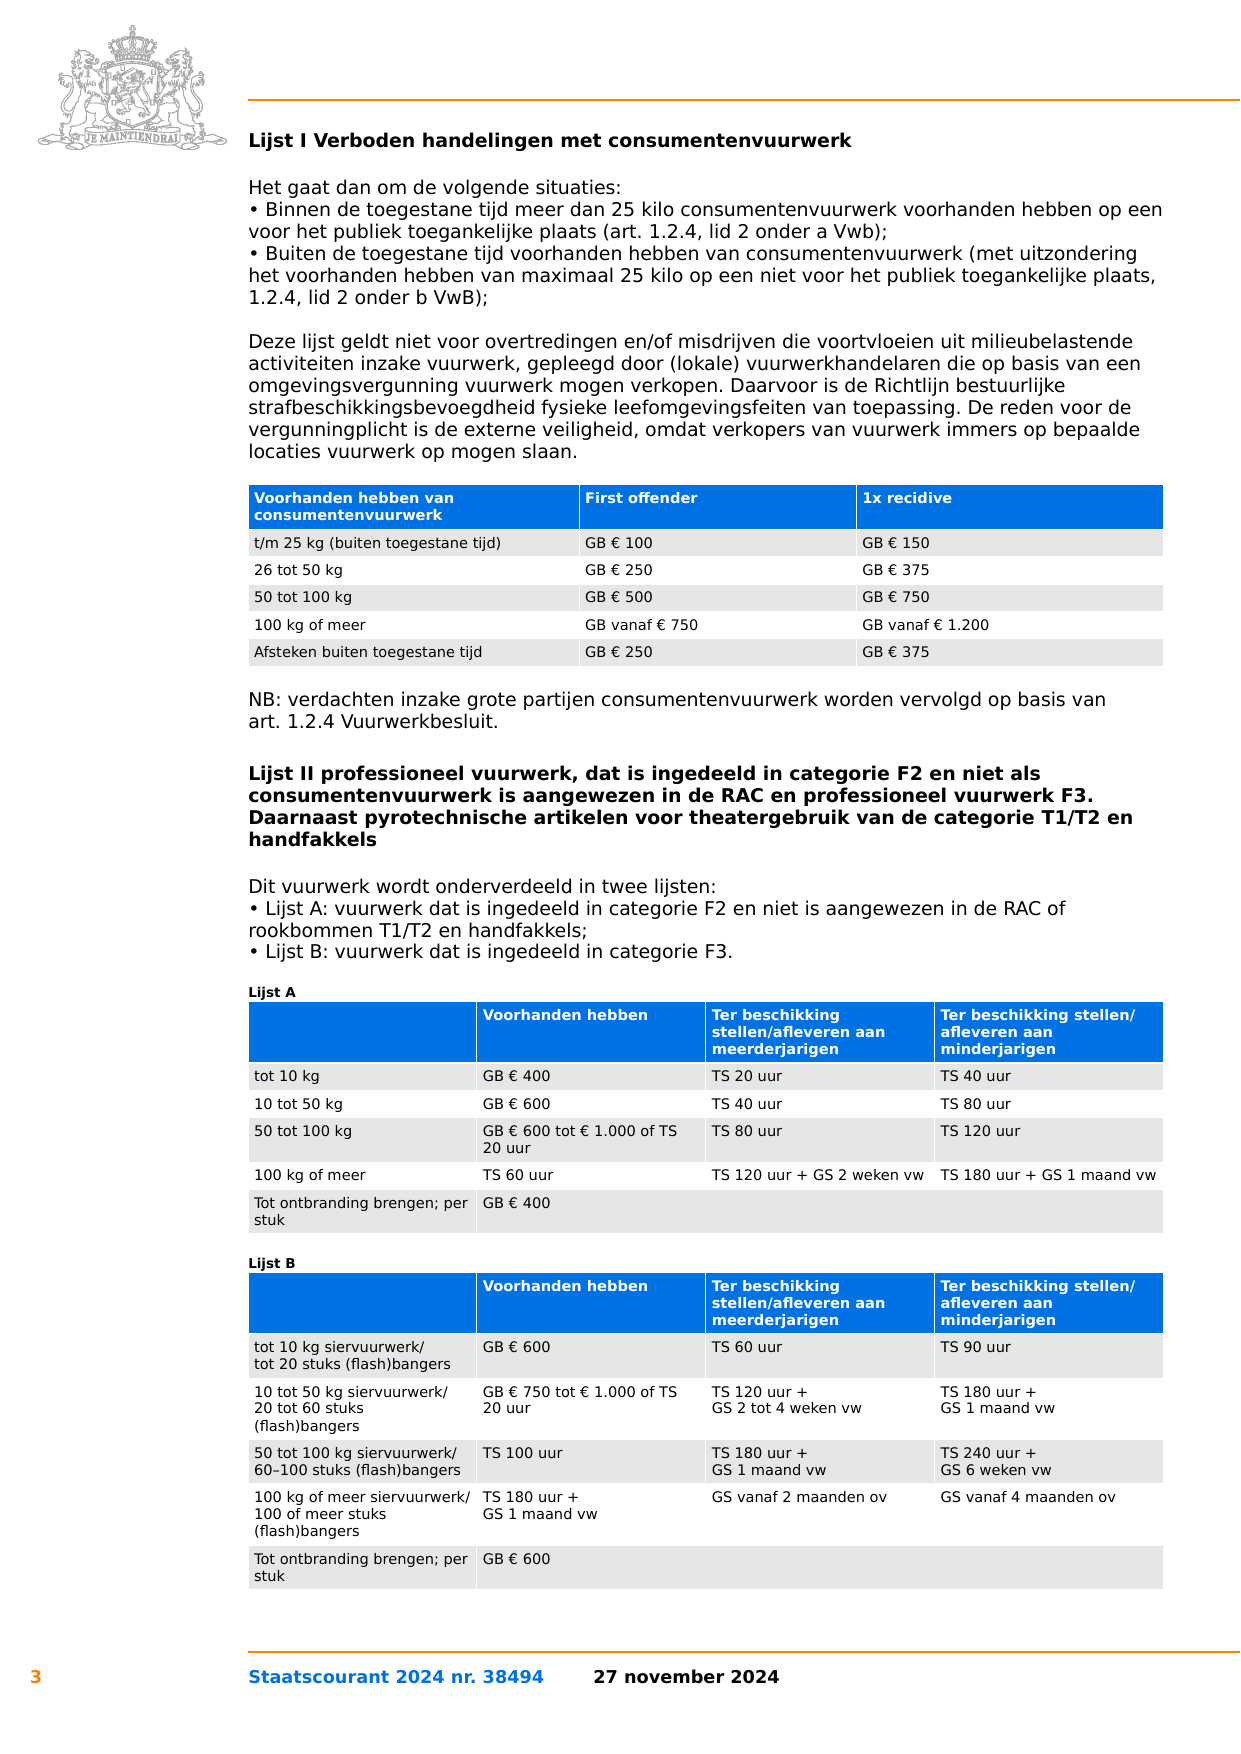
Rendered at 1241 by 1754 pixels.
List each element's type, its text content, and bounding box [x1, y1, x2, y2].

table_cell 26 tot 50 kg [249, 557, 579, 583]
text Het gaat dan om de volgende situaties: [248, 177, 1163, 199]
picture [38, 25, 227, 150]
table_cell Ter beschikking stellen/afleveren aan meerderjarigen [706, 1273, 934, 1333]
table_cell GB € 150 [857, 530, 1163, 556]
table_cell TS 90 uur [935, 1334, 1163, 1378]
table_cell 50 tot 100 kg siervuurwerk/ 60–100 stuks (flash)bangers [249, 1440, 476, 1483]
table_cell 10 tot 50 kg siervuurwerk/ 20 tot 60 stuks (flash)bangers [249, 1379, 476, 1439]
table_header Voorhanden hebben van consumentenvuurwerk [249, 485, 579, 529]
table_cell GS vanaf 2 maanden ov [706, 1485, 934, 1545]
table_header Lijst B [248, 1256, 1163, 1272]
table_header First offender [580, 485, 856, 529]
table_cell [249, 1002, 476, 1062]
table_cell GB € 600 tot € 1.000 of TS 20 uur [477, 1118, 705, 1162]
subtitle Lijst II professioneel vuurwerk, dat is ingedeeld in categorie F2 en niet als consumentenvuurwerk is aangewezen in de RAC en professioneel vuurwerk F3. Daarnaast pyrotechnische artikelen voor theatergebruik van de categorie T1/T2 en handfakkels [248, 763, 1163, 851]
table_cell TS 180 uur + GS 1 maand vw [935, 1163, 1163, 1189]
table_cell GB vanaf € 750 [580, 612, 856, 638]
table_cell 100 kg of meer siervuurwerk/ 100 of meer stuks (flash)bangers [249, 1485, 476, 1545]
table_cell GB € 750 tot € 1.000 of TS 20 uur [477, 1379, 705, 1439]
table_cell GB € 400 [477, 1064, 705, 1090]
table_cell GB € 500 [580, 585, 856, 611]
table_cell GB € 600 [477, 1546, 1163, 1589]
table_cell GB € 600 [477, 1091, 705, 1117]
table_cell Ter beschikking stellen/afleveren aan meerderjarigen [706, 1002, 934, 1062]
table_cell [249, 1273, 476, 1333]
table_cell TS 120 uur [935, 1118, 1163, 1162]
text NB: verdachten inzake grote partijen consumentenvuurwerk worden vervolgd op basis van art. 1.2.4 Vuurwerkbesluit. [248, 689, 1163, 733]
table_cell GS vanaf 4 maanden ov [935, 1485, 1163, 1545]
table_cell GB vanaf € 1.200 [857, 612, 1163, 638]
table_cell 50 tot 100 kg [249, 585, 579, 611]
table_cell TS 180 uur + GS 1 maand vw [706, 1440, 934, 1483]
table_cell GB € 375 [857, 639, 1163, 666]
table_cell GB € 250 [580, 557, 856, 583]
table_cell TS 80 uur [935, 1091, 1163, 1117]
text Deze lijst geldt niet voor overtredingen en/of misdrijven die voortvloeien uit milieubelastende activiteiten inzake vuurwerk, gepleegd door (lokale) vuurwerkhandelaren die op basis van een omgevingsvergunning vuurwerk mogen verkopen. Daarvoor is de Richtlijn bestuurlijke strafbeschikkingsbevoegdheid fysieke leefomgevingsfeiten van toepassing. De reden voor de vergunningplicht is de externe veiligheid, omdat verkopers van vuurwerk immers op bepaalde locaties vuurwerk op mogen slaan. [248, 331, 1163, 462]
text • Lijst B: vuurwerk dat is ingedeeld in categorie F3. [248, 941, 1163, 963]
table_cell TS 60 uur [706, 1334, 934, 1378]
table_cell Ter beschikking stellen/ afleveren aan minderjarigen [935, 1002, 1163, 1062]
table_cell TS 20 uur [706, 1064, 934, 1090]
table_header 1x recidive [857, 485, 1163, 529]
text • Binnen de toegestane tijd meer dan 25 kilo consumentenvuurwerk voorhanden hebben op een voor het publiek toegankelijke plaats (art. 1.2.4, lid 2 onder a Vwb); [248, 199, 1163, 243]
text Dit vuurwerk wordt onderverdeeld in twee lijsten: [248, 876, 1163, 897]
table_cell GB € 250 [580, 639, 856, 666]
text • Buiten de toegestane tijd voorhanden hebben van consumentenvuurwerk (met uitzondering het voorhanden hebben van maximaal 25 kilo op een niet voor het publiek toegankelijke plaats, 1.2.4, lid 2 onder b VwB); [248, 243, 1163, 309]
table_cell 50 tot 100 kg [249, 1118, 476, 1162]
table_cell Tot ontbranding brengen; per stuk [249, 1546, 476, 1589]
table_cell GB € 600 [477, 1334, 705, 1378]
table_cell Tot ontbranding brengen; per stuk [249, 1190, 476, 1233]
table_cell tot 10 kg [249, 1064, 476, 1090]
text • Lijst A: vuurwerk dat is ingedeeld in categorie F2 en niet is aangewezen in de RAC of rookbommen T1/T2 en handfakkels; [248, 897, 1163, 941]
table_cell GB € 375 [857, 557, 1163, 583]
table_cell Afsteken buiten toegestane tijd [249, 639, 579, 666]
table_cell TS 240 uur + GS 6 weken vw [935, 1440, 1163, 1483]
table_cell TS 120 uur + GS 2 tot 4 weken vw [706, 1379, 934, 1439]
table_cell Voorhanden hebben [477, 1273, 705, 1333]
table_cell TS 40 uur [706, 1091, 934, 1117]
table_cell TS 80 uur [706, 1118, 934, 1162]
table_cell GB € 400 [477, 1190, 1163, 1233]
table_cell TS 180 uur + GS 1 maand vw [477, 1485, 705, 1545]
table_cell 100 kg of meer [249, 1163, 476, 1189]
table_cell 100 kg of meer [249, 612, 579, 638]
subtitle Lijst I Verboden handelingen met consumentenvuurwerk [248, 130, 1163, 152]
table_cell Ter beschikking stellen/ afleveren aan minderjarigen [935, 1273, 1163, 1333]
table_cell TS 180 uur + GS 1 maand vw [935, 1379, 1163, 1439]
table_cell Voorhanden hebben [477, 1002, 705, 1062]
table_cell GB € 750 [857, 585, 1163, 611]
table_cell TS 100 uur [477, 1440, 705, 1483]
table_cell tot 10 kg siervuurwerk/ tot 20 stuks (flash)bangers [249, 1334, 476, 1378]
table_cell TS 120 uur + GS 2 weken vw [706, 1163, 934, 1189]
table_cell TS 60 uur [477, 1163, 705, 1189]
table_cell TS 40 uur [935, 1064, 1163, 1090]
table_cell t/m 25 kg (buiten toegestane tijd) [249, 530, 579, 556]
table_cell GB € 100 [580, 530, 856, 556]
table_cell 10 tot 50 kg [249, 1091, 476, 1117]
table_header Lijst A [248, 985, 1163, 1001]
